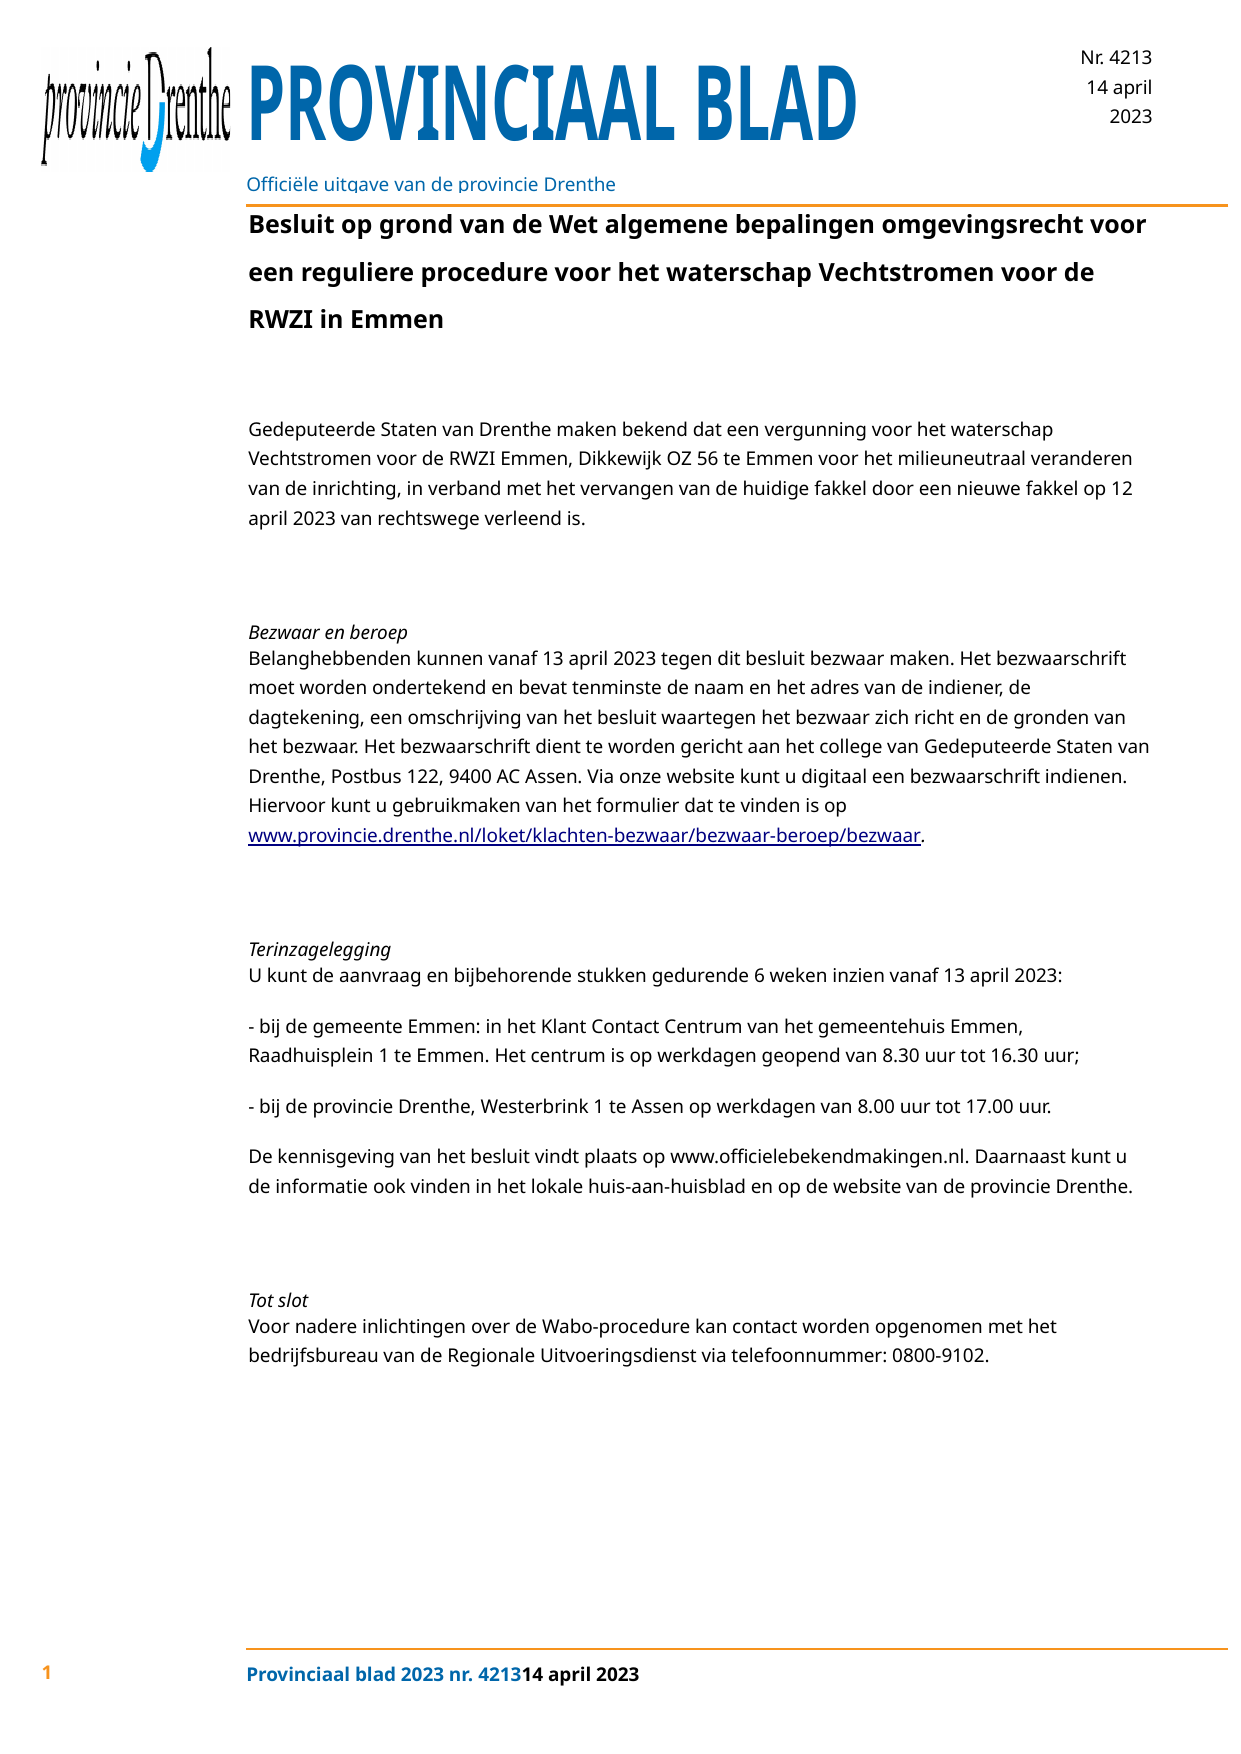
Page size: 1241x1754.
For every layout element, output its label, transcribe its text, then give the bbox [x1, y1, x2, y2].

text Terinzagelegging [248, 937, 1152, 962]
text Tot slot [248, 1287, 1152, 1313]
text Gedeputeerde Staten van Drenthe maken bekend dat een vergunning voor het waterschap Vechtstromen voor de RWZI Emmen, Dikkewijk OZ 56 te Emmen voor het milieuneutraal veranderen van de inrichting, in verband met het vervangen van de huidige fakkel door een nieuwe fakkel op 12 april 2023 van rechtswege verleend is. [248, 416, 1152, 530]
text Voor nadere inlichtingen over de Wabo-procedure kan contact worden opgenomen met het bedrijfsbureau van de Regionale Uitvoeringsdienst via telefoonnummer: 0800-9102. [248, 1313, 1152, 1368]
text U kunt de aanvraag en bijbehorende stukken gedurende 6 weken inzien vanaf 13 april 2023: [248, 962, 1152, 988]
text - bij de gemeente Emmen: in het Klant Contact Centrum van het gemeentehuis Emmen, Raadhuisplein 1 te Emmen. Het centrum is op werkdagen geopend van 8.30 uur tot 16.30 uur; [248, 1013, 1152, 1068]
picture [41, 47, 231, 172]
text Bezwaar en beroep [248, 619, 1152, 645]
text Besluit op grond van de Wet algemene bepalingen omgevingsrecht voor een reguliere procedure voor het waterschap Vechtstromen voor de RWZI in Emmen [248, 207, 1152, 336]
text De kennisgeving van het besluit vindt plaats op www.officielebekendmakingen.nl. Daarnaast kunt u de informatie ook vinden in het lokale huis-aan-huisblad en op de website van de provincie Drenthe. [248, 1143, 1152, 1198]
text - bij de provincie Drenthe, Westerbrink 1 te Assen op werkdagen van 8.00 uur tot 17.00 uur. [248, 1093, 1152, 1118]
text Belanghebbenden kunnen vanaf 13 april 2023 tegen dit besluit bezwaar maken. Het bezwaarschrift moet worden ondertekend en bevat tenminste de naam en het adres van de indiener, de dagtekening, een omschrijving van het besluit waartegen het bezwaar zich richt en de gronden van het bezwaar. Het bezwaarschrift dient te worden gericht aan het college van Gedeputeerde Staten van Drenthe, Postbus 122, 9400 AC Assen. Via onze website kunt u digitaal een bezwaarschrift indienen. Hiervoor kunt u gebruikmaken van het formulier dat te vinden is op www.provincie.drenthe.nl/loket/klachten-bezwaar/bezwaar-beroep/bezwaar. [248, 645, 1152, 848]
